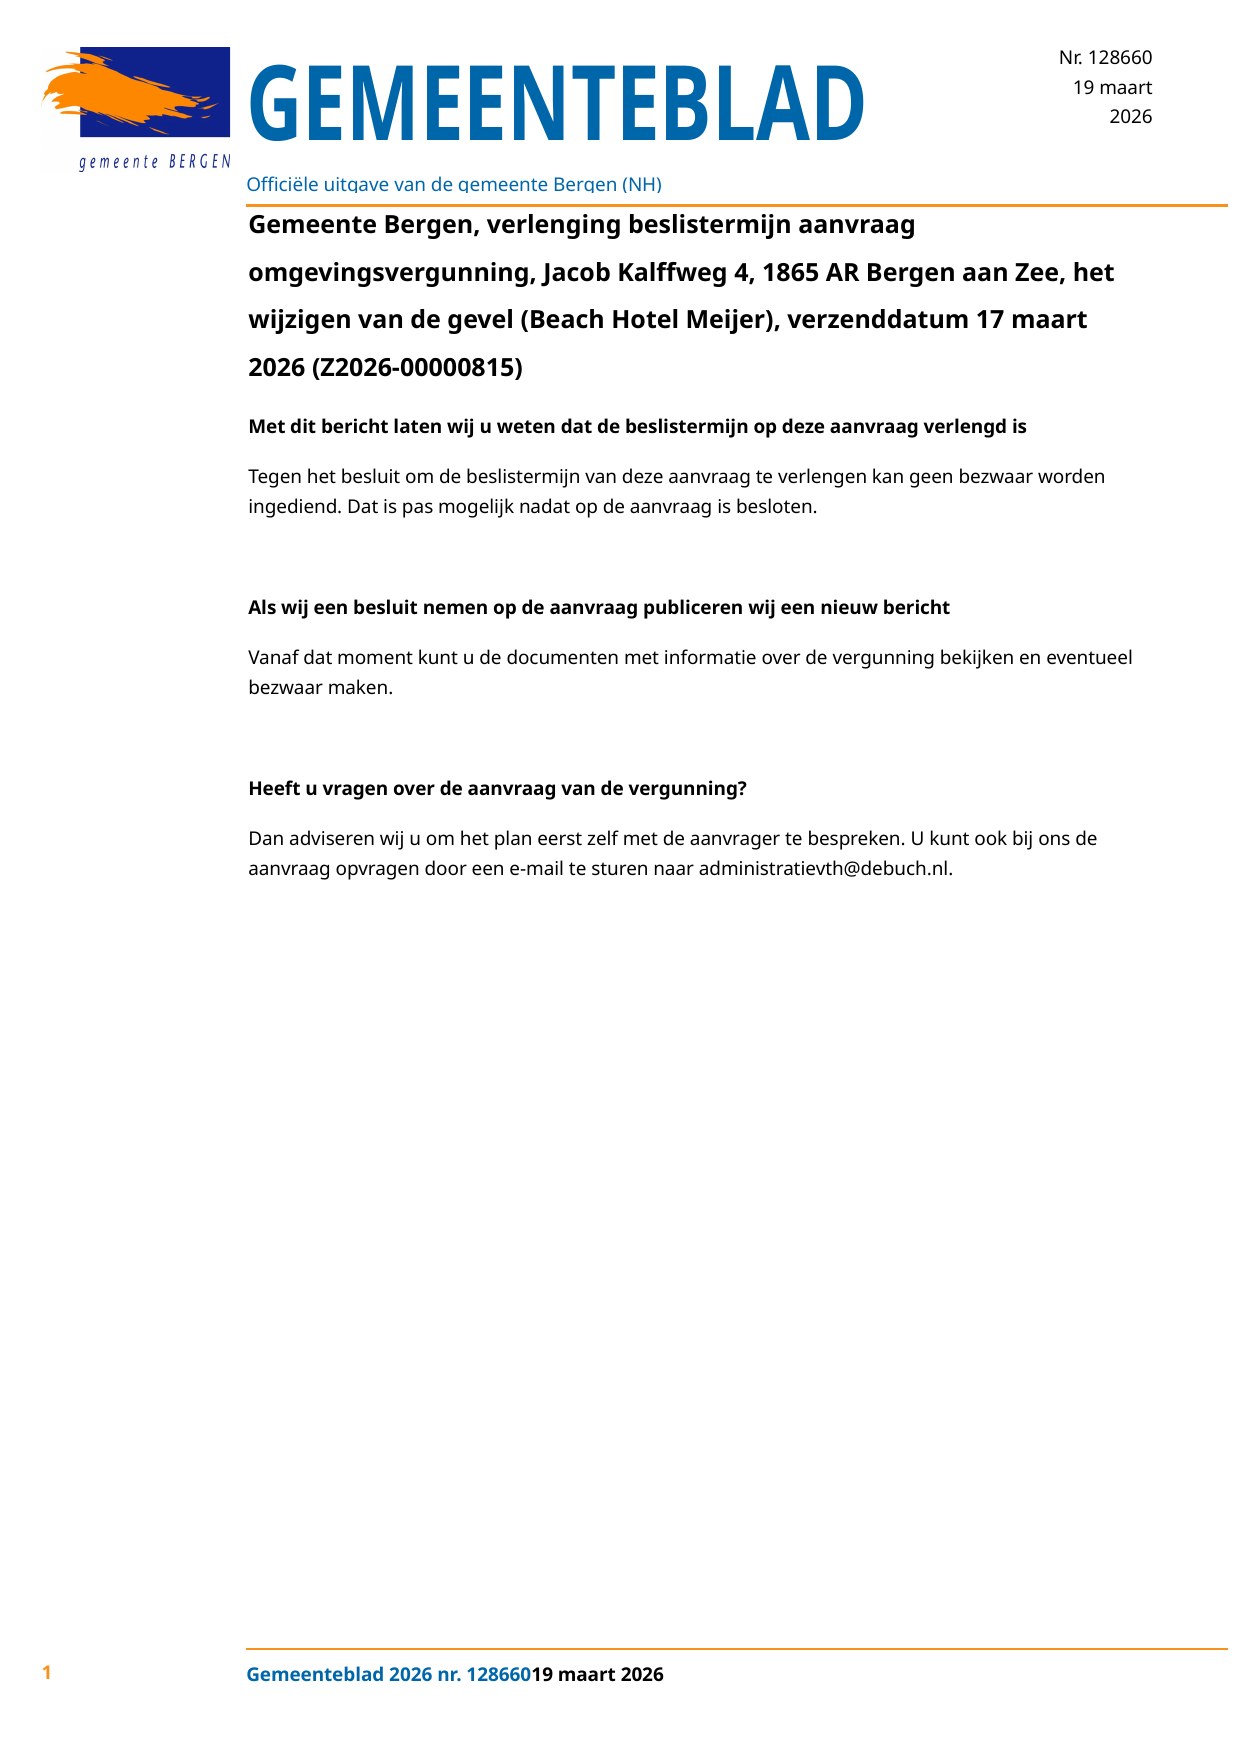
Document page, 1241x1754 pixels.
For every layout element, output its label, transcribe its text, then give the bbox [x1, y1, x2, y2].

text Heeft u vragen over de aanvraag van de vergunning? [248, 775, 1152, 801]
text Vanaf dat moment kunt u de documenten met informatie over de vergunning bekijken en eventueel bezwaar maken. [248, 644, 1152, 700]
text Dan adviseren wij u om het plan eerst zelf met de aanvrager te bespreken. U kunt ook bij ons de aanvraag opvragen door een e-mail te sturen naar administratievth@debuch.nl. [248, 825, 1152, 881]
text Als wij een besluit nemen op de aanvraag publiceren wij een nieuw bericht [248, 594, 1152, 620]
text Met dit bericht laten wij u weten dat de beslistermijn op deze aanvraag verlengd is [248, 413, 1152, 439]
picture [41, 47, 231, 172]
text Gemeente Bergen, verlenging beslistermijn aanvraag omgevingsvergunning, Jacob Kalffweg 4, 1865 AR Bergen aan Zee, het wijzigen van de gevel (Beach Hotel Meijer), verzenddatum 17 maart 2026 (Z2026-00000815) [248, 207, 1152, 384]
text Tegen het besluit om de beslistermijn van deze aanvraag te verlengen kan geen bezwaar worden ingediend. Dat is pas mogelijk nadat op de aanvraag is besloten. [248, 463, 1152, 519]
